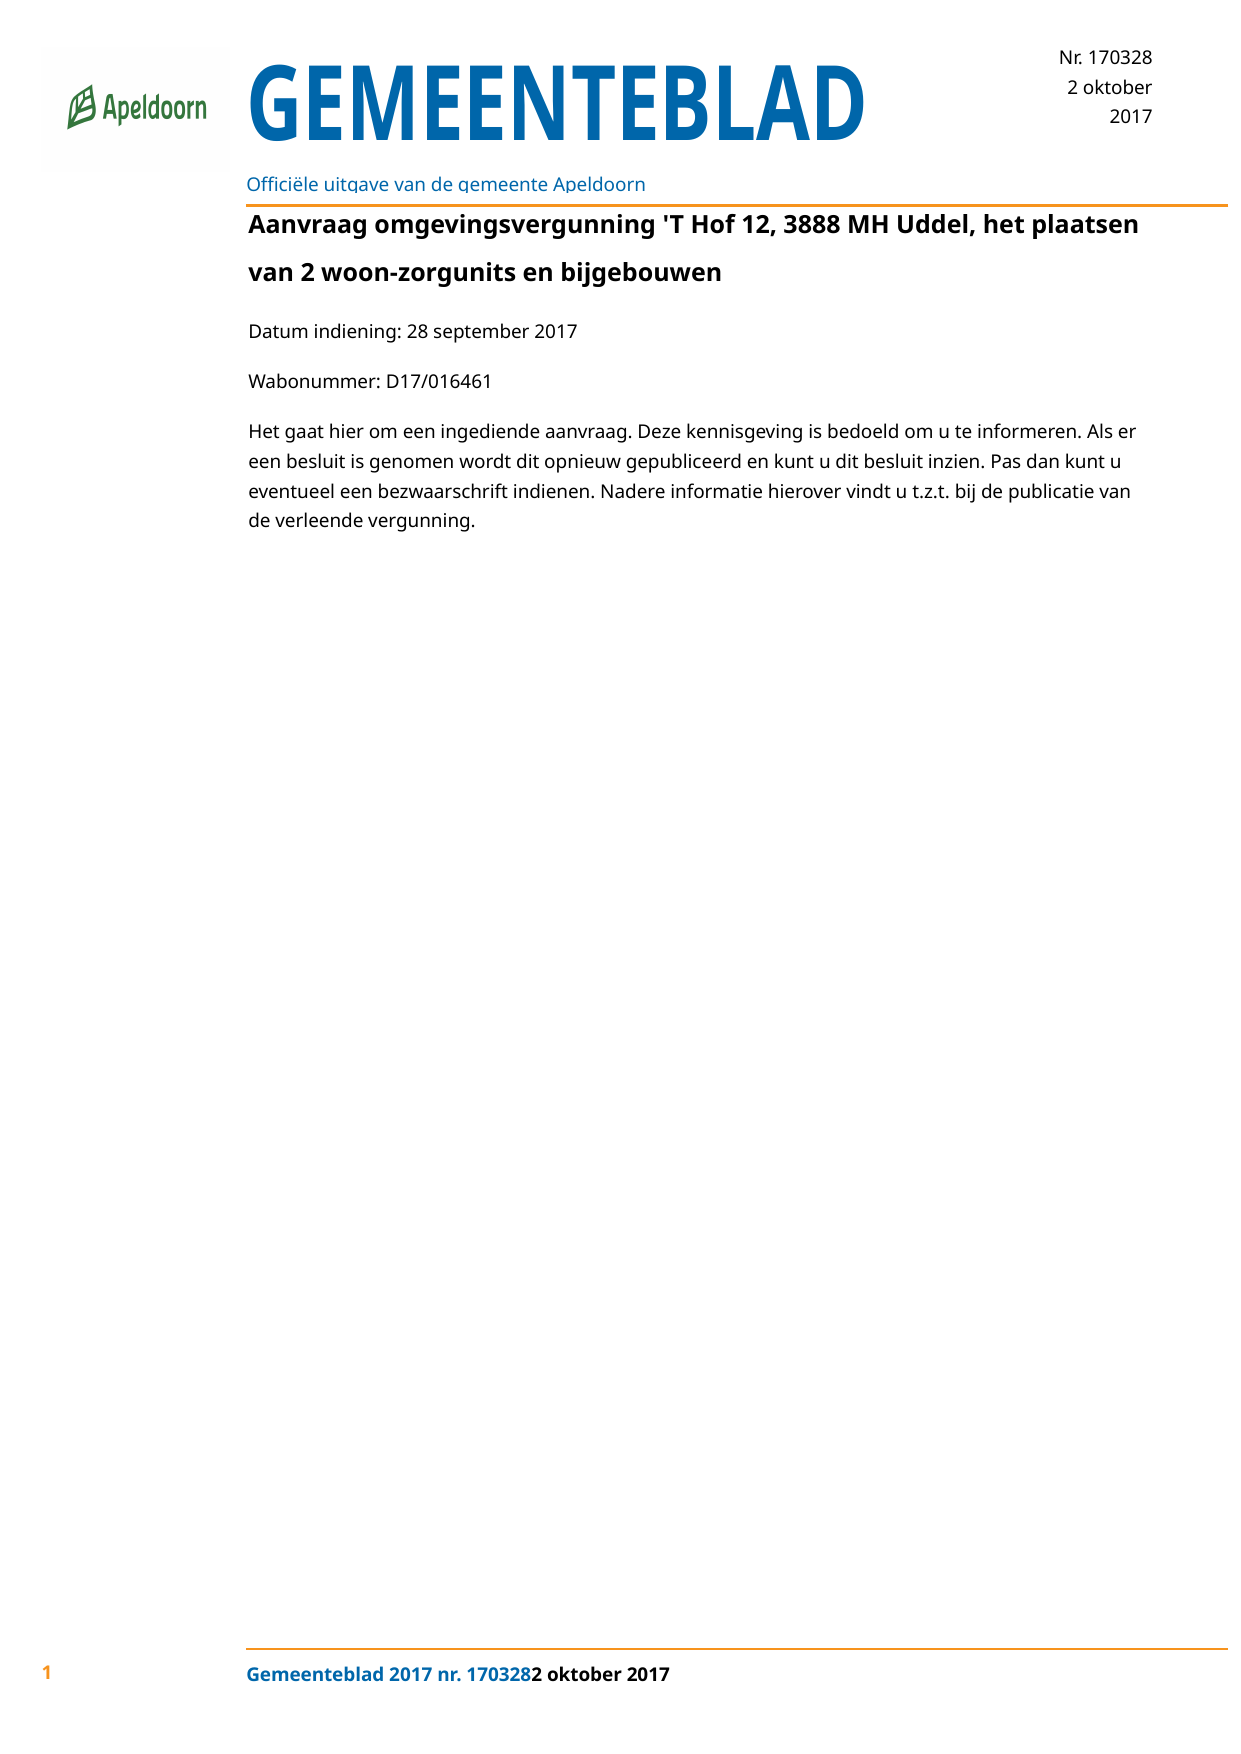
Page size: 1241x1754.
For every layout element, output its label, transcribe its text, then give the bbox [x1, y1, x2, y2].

text Wabonummer: D17/016461 [248, 368, 1152, 394]
picture [41, 47, 231, 172]
text Datum indiening: 28 september 2017 [248, 318, 1152, 344]
text Aanvraag omgevingsvergunning 'T Hof 12, 3888 MH Uddel, het plaatsen van 2 woon-zorgunits en bijgebouwen [248, 207, 1152, 288]
text Het gaat hier om een ingediende aanvraag. Deze kennisgeving is bedoeld om u te informeren. Als er een besluit is genomen wordt dit opnieuw gepubliceerd en kunt u dit besluit inzien. Pas dan kunt u eventueel een bezwaarschrift indienen. Nadere informatie hierover vindt u t.z.t. bij de publicatie van de verleende vergunning. [248, 419, 1152, 533]
